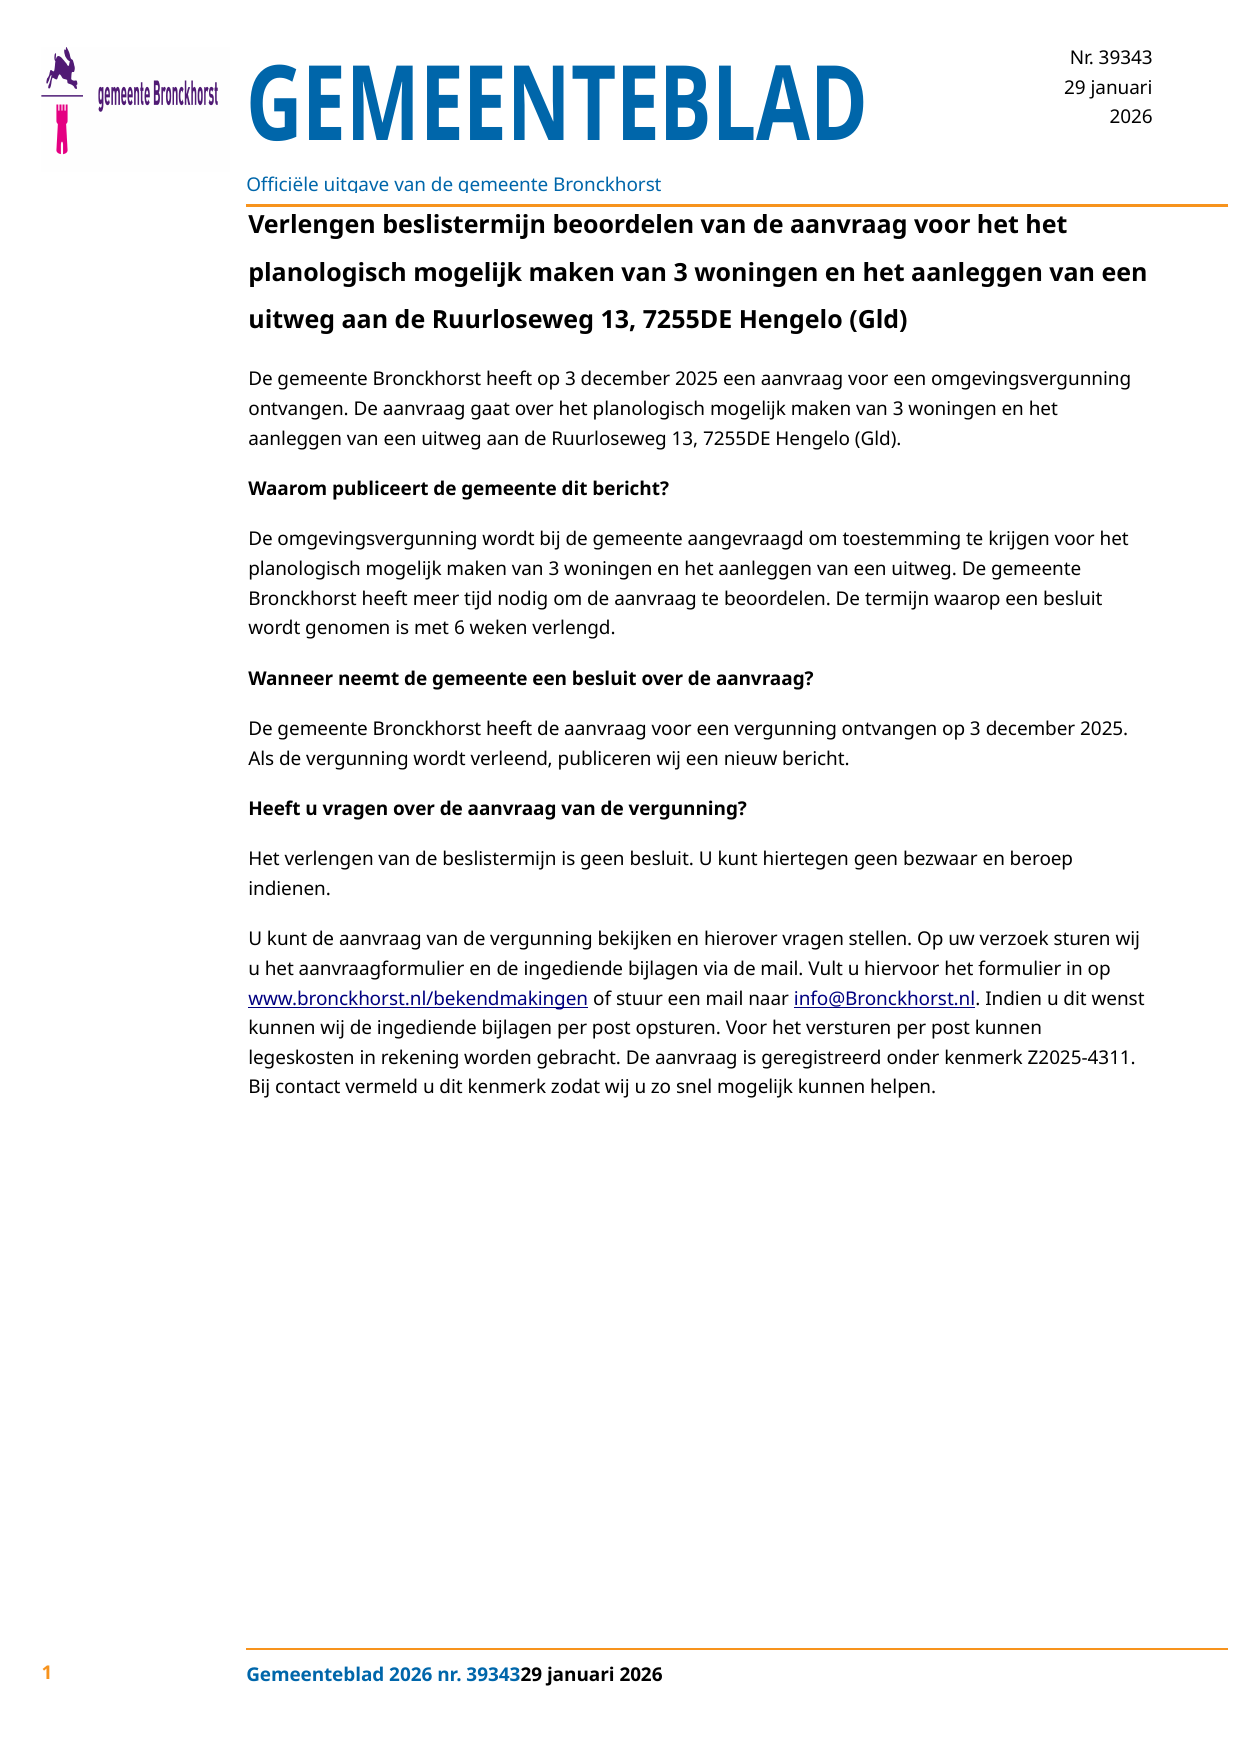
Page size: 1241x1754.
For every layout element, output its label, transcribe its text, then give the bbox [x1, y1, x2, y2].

text Wanneer neemt de gemeente een besluit over de aanvraag? [248, 665, 1152, 690]
picture [41, 47, 231, 172]
text De omgevingsvergunning wordt bij de gemeente aangevraagd om toestemming te krijgen voor het planologisch mogelijk maken van 3 woningen en het aanleggen van een uitweg. De gemeente Bronckhorst heeft meer tijd nodig om de aanvraag te beoordelen. De termijn waarop een besluit wordt genomen is met 6 weken verlengd. [248, 526, 1152, 640]
text Verlengen beslistermijn beoordelen van de aanvraag voor het het planologisch mogelijk maken van 3 woningen en het aanleggen van een uitweg aan de Ruurloseweg 13, 7255DE Hengelo (Gld) [248, 207, 1152, 336]
text De gemeente Bronckhorst heeft op 3 december 2025 een aanvraag voor een omgevingsvergunning ontvangen. De aanvraag gaat over het planologisch mogelijk maken van 3 woningen en het aanleggen van een uitweg aan de Ruurloseweg 13, 7255DE Hengelo (Gld). [248, 366, 1152, 450]
text Heeft u vragen over de aanvraag van de vergunning? [248, 795, 1152, 821]
text U kunt de aanvraag van de vergunning bekijken en hierover vragen stellen. Op uw verzoek sturen wij u het aanvraagformulier en de ingediende bijlagen via de mail. Vult u hiervoor het formulier in op www.bronckhorst.nl/bekendmakingen of stuur een mail naar info@Bronckhorst.nl. Indien u dit wenst kunnen wij de ingediende bijlagen per post opsturen. Voor het versturen per post kunnen legeskosten in rekening worden gebracht. De aanvraag is geregistreerd onder kenmerk Z2025-4311. Bij contact vermeld u dit kenmerk zodat wij u zo snel mogelijk kunnen helpen. [248, 926, 1152, 1099]
text Het verlengen van de beslistermijn is geen besluit. U kunt hiertegen geen bezwaar en beroep indienen. [248, 846, 1152, 901]
text Waarom publiceert de gemeente dit bericht? [248, 475, 1152, 501]
text De gemeente Bronckhorst heeft de aanvraag voor een vergunning ontvangen op 3 december 2025. Als de vergunning wordt verleend, publiceren wij een nieuw bericht. [248, 715, 1152, 770]
